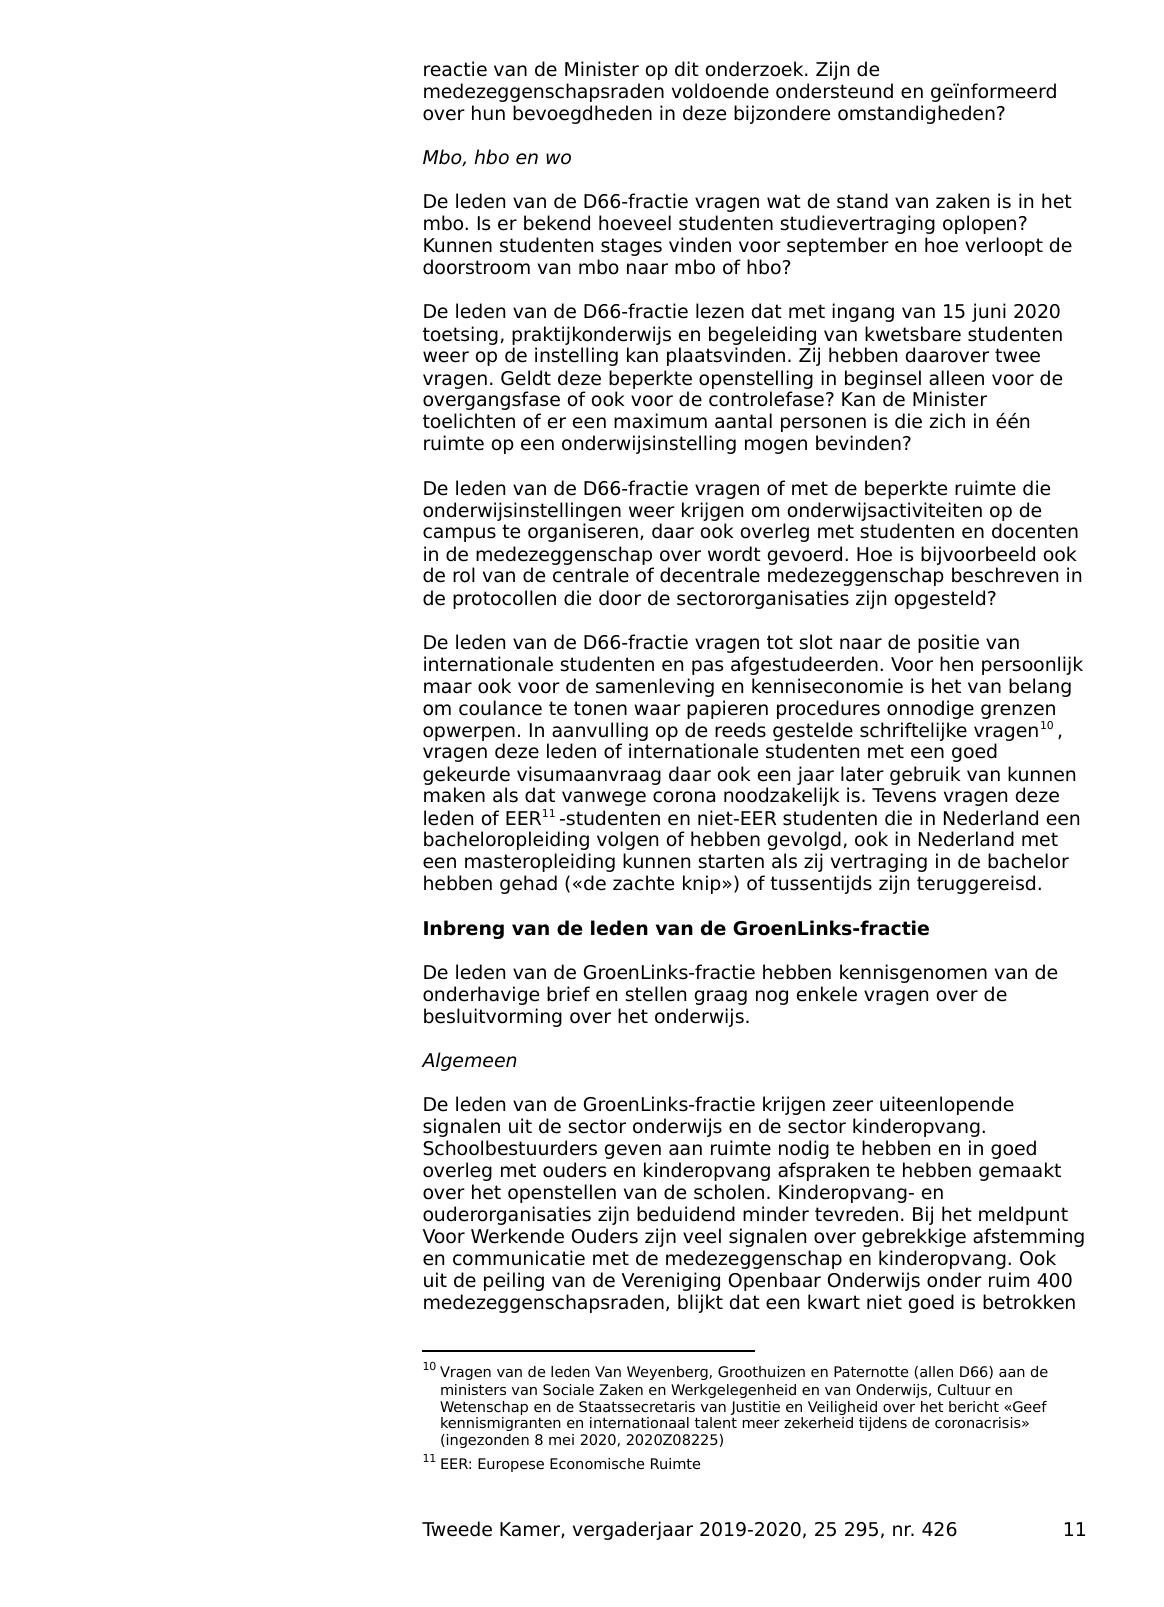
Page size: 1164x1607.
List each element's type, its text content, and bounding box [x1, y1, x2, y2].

text Vragen van de leden Van Weyenberg, Groothuizen en Paternotte (allen D66) aan de ministers van Sociale Zaken en Werkgelegenheid en van Onderwijs, Cultuur en Wetenschap en de Staatssecretaris van Justitie en Veiligheid over het bericht «Geef kennismigranten en internationaal talent meer zekerheid tijdens de coronacrisis» (ingezonden 8 mei 2020, 2020Z08225) [422, 1360, 1087, 1449]
text De leden van de D66-fractie vragen tot slot naar de positie van internationale studenten en pas afgestudeerden. Voor hen persoonlijk maar ook voor de samenleving en kenniseconomie is het van belang om coulance te tonen waar papieren procedures onnodige grenzen opwerpen. In aanvulling op de reeds gestelde schriftelijke vragen, vragen deze leden of internationale studenten met een goed gekeurde visumaanvraag daar ook een jaar later gebruik van kunnen maken als dat vanwege corona noodzakelijk is. Tevens vragen deze leden of EER-studenten en niet-EER studenten die in Nederland een bacheloropleiding volgen of hebben gevolgd, ook in Nederland met een masteropleiding kunnen starten als zij vertraging in de bachelor hebben gehad («de zachte knip») of tussentijds zijn teruggereisd. [422, 632, 1087, 895]
text De leden van de D66-fractie lezen dat met ingang van 15 juni 2020 toetsing, praktijkonderwijs en begeleiding van kwetsbare studenten weer op de instelling kan plaatsvinden. Zij hebben daarover twee vragen. Geldt deze beperkte openstelling in beginsel alleen voor de overgangsfase of ook voor de controlefase? Kan de Minister toelichten of er een maximum aantal personen is die zich in één ruimte op een onderwijsinstelling mogen bevinden? [422, 301, 1087, 455]
subtitle Mbo, hbo en wo [422, 147, 1087, 169]
subtitle Inbreng van de leden van de GroenLinks-fractie [422, 917, 1087, 939]
text EER: Europese Economische Ruimte [422, 1452, 1087, 1474]
text De leden van de GroenLinks-fractie hebben kennisgenomen van de onderhavige brief en stellen graag nog enkele vragen over de besluitvorming over het onderwijs. [422, 962, 1087, 1028]
text De leden van de D66-fractie vragen wat de stand van zaken is in het mbo. Is er bekend hoeveel studenten studievertraging oplopen? Kunnen studenten stages vinden voor september en hoe verloopt de doorstroom van mbo naar mbo of hbo? [422, 191, 1087, 279]
subtitle Algemeen [422, 1050, 1087, 1072]
text De leden van de D66-fractie vragen of met de beperkte ruimte die onderwijsinstellingen weer krijgen om onderwijsactiviteiten op de campus te organiseren, daar ook overleg met studenten en docenten in de medezeggenschap over wordt gevoerd. Hoe is bijvoorbeeld ook de rol van de centrale of decentrale medezeggenschap beschreven in de protocollen die door de sectororganisaties zijn opgesteld? [422, 477, 1087, 609]
text reactie van de Minister op dit onderzoek. Zijn de medezeggenschapsraden voldoende ondersteund en geïnformeerd over hun bevoegdheden in deze bijzondere omstandigheden? [422, 59, 1087, 125]
text De leden van de GroenLinks-fractie krijgen zeer uiteenlopende signalen uit de sector onderwijs en de sector kinderopvang. Schoolbestuurders geven aan ruimte nodig te hebben en in goed overleg met ouders en kinderopvang afspraken te hebben gemaakt over het openstellen van de scholen. Kinderopvang- en ouderorganisaties zijn beduidend minder tevreden. Bij het meldpunt Voor Werkende Ouders zijn veel signalen over gebrekkige afstemming en communicatie met de medezeggenschap en kinderopvang. Ook uit de peiling van de Vereniging Openbaar Onderwijs onder ruim 400 medezeggenschapsraden, blijkt dat een kwart niet goed is betrokken [422, 1094, 1087, 1314]
